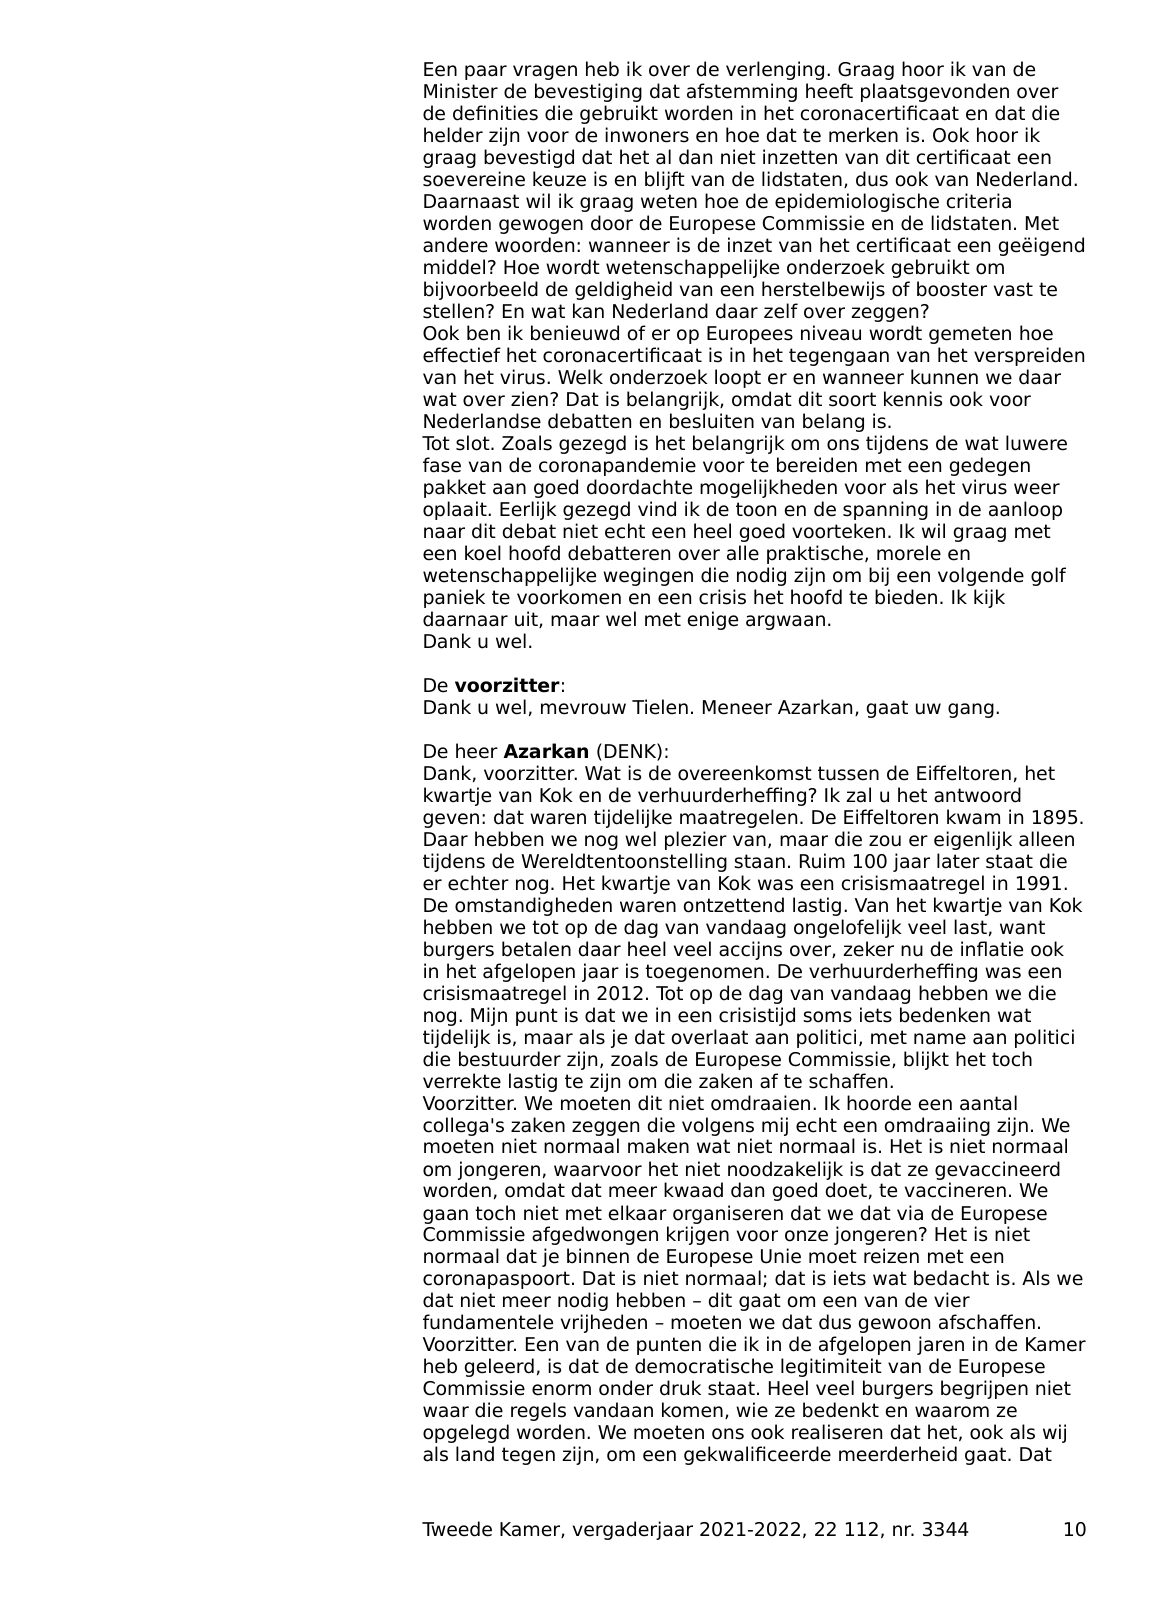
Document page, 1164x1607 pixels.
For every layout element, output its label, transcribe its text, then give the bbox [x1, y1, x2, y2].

text Voorzitter. We moeten dit niet omdraaien. Ik hoorde een aantal collega's zaken zeggen die volgens mij echt een omdraaiing zijn. We moeten niet normaal maken wat niet normaal is. Het is niet normaal om jongeren, waarvoor het niet noodzakelijk is dat ze gevaccineerd worden, omdat dat meer kwaad dan goed doet, te vaccineren. We gaan toch niet met elkaar organiseren dat we dat via de Europese Commissie afgedwongen krijgen voor onze jongeren? Het is niet normaal dat je binnen de Europese Unie moet reizen met een coronapaspoort. Dat is niet normaal; dat is iets wat bedacht is. Als we dat niet meer nodig hebben – dit gaat om een van de vier fundamentele vrijheden – moeten we dat dus gewoon afschaffen. [422, 1092, 1087, 1334]
text Een paar vragen heb ik over de verlenging. Graag hoor ik van de Minister de bevestiging dat afstemming heeft plaatsgevonden over de definities die gebruikt worden in het coronacertificaat en dat die helder zijn voor de inwoners en hoe dat te merken is. Ook hoor ik graag bevestigd dat het al dan niet inzetten van dit certificaat een soevereine keuze is en blijft van de lidstaten, dus ook van Nederland. Daarnaast wil ik graag weten hoe de epidemiologische criteria worden gewogen door de Europese Commissie en de lidstaten. Met andere woorden: wanneer is de inzet van het certificaat een geëigend middel? Hoe wordt wetenschappelijke onderzoek gebruikt om bijvoorbeeld de geldigheid van een herstelbewijs of booster vast te stellen? En wat kan Nederland daar zelf over zeggen? [422, 59, 1087, 323]
text Dank, voorzitter. Wat is de overeenkomst tussen de Eiffeltoren, het kwartje van Kok en de verhuurderheffing? Ik zal u het antwoord geven: dat waren tijdelijke maatregelen. De Eiffeltoren kwam in 1895. Daar hebben we nog wel plezier van, maar die zou er eigenlijk alleen tijdens de Wereldtentoonstelling staan. Ruim 100 jaar later staat die er echter nog. Het kwartje van Kok was een crisismaatregel in 1991. De omstandigheden waren ontzettend lastig. Van het kwartje van Kok hebben we tot op de dag van vandaag ongelofelijk veel last, want burgers betalen daar heel veel accijns over, zeker nu de inflatie ook in het afgelopen jaar is toegenomen. De verhuurderheffing was een crisismaatregel in 2012. Tot op de dag van vandaag hebben we die nog. Mijn punt is dat we in een crisistijd soms iets bedenken wat tijdelijk is, maar als je dat overlaat aan politici, met name aan politici die bestuurder zijn, zoals de Europese Commissie, blijkt het toch verrekte lastig te zijn om die zaken af te schaffen. [422, 763, 1087, 1092]
text Dank u wel. [422, 631, 1087, 652]
text Voorzitter. Een van de punten die ik in de afgelopen jaren in de Kamer heb geleerd, is dat de democratische legitimiteit van de Europese Commissie enorm onder druk staat. Heel veel burgers begrijpen niet waar die regels vandaan komen, wie ze bedenkt en waarom ze opgelegd worden. We moeten ons ook realiseren dat het, ook als wij als land tegen zijn, om een gekwalificeerde meerderheid gaat. Dat [422, 1334, 1087, 1466]
text De voorzitter: [422, 675, 1087, 697]
text De heer Azarkan (DENK): [422, 741, 1087, 763]
text Ook ben ik benieuwd of er op Europees niveau wordt gemeten hoe effectief het coronacertificaat is in het tegengaan van het verspreiden van het virus. Welk onderzoek loopt er en wanneer kunnen we daar wat over zien? Dat is belangrijk, omdat dit soort kennis ook voor Nederlandse debatten en besluiten van belang is. [422, 323, 1087, 433]
text Tot slot. Zoals gezegd is het belangrijk om ons tijdens de wat luwere fase van de coronapandemie voor te bereiden met een gedegen pakket aan goed doordachte mogelijkheden voor als het virus weer oplaait. Eerlijk gezegd vind ik de toon en de spanning in de aanloop naar dit debat niet echt een heel goed voorteken. Ik wil graag met een koel hoofd debatteren over alle praktische, morele en wetenschappelijke wegingen die nodig zijn om bij een volgende golf paniek te voorkomen en een crisis het hoofd te bieden. Ik kijk daarnaar uit, maar wel met enige argwaan. [422, 433, 1087, 631]
text Dank u wel, mevrouw Tielen. Meneer Azarkan, gaat uw gang. [422, 697, 1087, 719]
